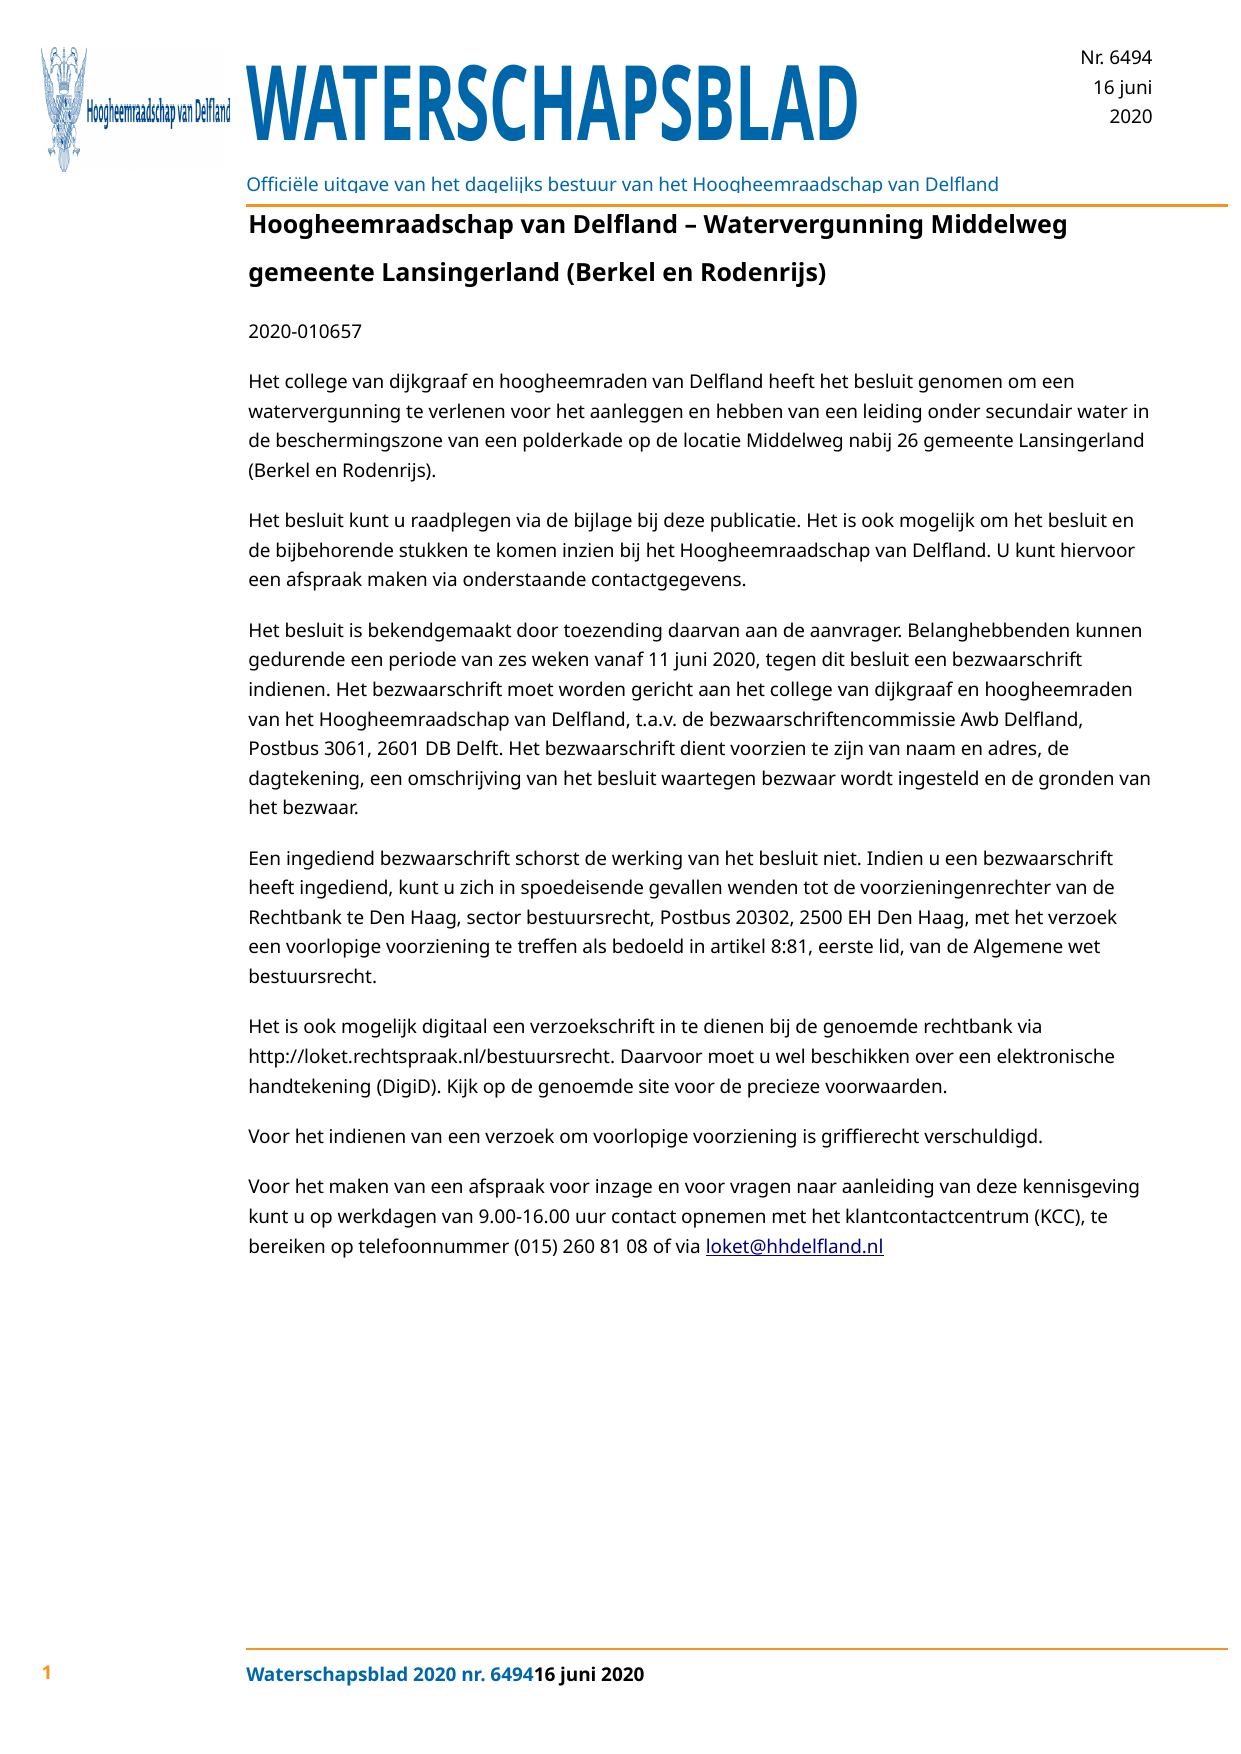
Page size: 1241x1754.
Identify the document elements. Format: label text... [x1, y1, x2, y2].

text Voor het maken van een afspraak voor inzage en voor vragen naar aanleiding van deze kennisgeving kunt u op werkdagen van 9.00-16.00 uur contact opnemen met het klantcontactcentrum (KCC), te bereiken op telefoonnummer (015) 260 81 08 of via loket@hhdelfland.nl [248, 1174, 1152, 1259]
text Het besluit is bekendgemaakt door toezending daarvan aan de aanvrager. Belanghebbenden kunnen gedurende een periode van zes weken vanaf 11 juni 2020, tegen dit besluit een bezwaarschrift indienen. Het bezwaarschrift moet worden gericht aan het college van dijkgraaf en hoogheemraden van het Hoogheemraadschap van Delfland, t.a.v. de bezwaarschriftencommissie Awb Delfland, Postbus 3061, 2601 DB Delft. Het bezwaarschrift dient voorzien te zijn van naam en adres, de dagtekening, een omschrijving van het besluit waartegen bezwaar wordt ingesteld en de gronden van het bezwaar. [248, 617, 1152, 820]
text Een ingediend bezwaarschrift schorst de werking van het besluit niet. Indien u een bezwaarschrift heeft ingediend, kunt u zich in spoedeisende gevallen wenden tot de voorzieningenrechter van de Rechtbank te Den Haag, sector bestuursrecht, Postbus 20302, 2500 EH Den Haag, met het verzoek een voorlopige voorziening te treffen als bedoeld in artikel 8:81, eerste lid, van de Algemene wet bestuursrecht. [248, 845, 1152, 989]
text Het college van dijkgraaf en hoogheemraden van Delfland heeft het besluit genomen om een watervergunning te verlenen voor het aanleggen en hebben van een leiding onder secundair water in de beschermingszone van een polderkade op de locatie Middelweg nabij 26 gemeente Lansingerland (Berkel en Rodenrijs). [248, 368, 1152, 483]
text 2020-010657 [248, 318, 1152, 344]
text Het is ook mogelijk digitaal een verzoekschrift in te dienen bij de genoemde rechtbank via http://loket.rechtspraak.nl/bestuursrecht. Daarvoor moet u wel beschikken over een elektronische handtekening (DigiD). Kijk op de genoemde site voor de precieze voorwaarden. [248, 1014, 1152, 1099]
text Het besluit kunt u raadplegen via de bijlage bij deze publicatie. Het is ook mogelijk om het besluit en de bijbehorende stukken te komen inzien bij het Hoogheemraadschap van Delfland. U kunt hiervoor een afspraak maken via onderstaande contactgegevens. [248, 507, 1152, 592]
text Hoogheemraadschap van Delfland – Watervergunning Middelweg gemeente Lansingerland (Berkel en Rodenrijs) [248, 207, 1152, 288]
text Voor het indienen van een verzoek om voorlopige voorziening is griffierecht verschuldigd. [248, 1123, 1152, 1149]
picture [41, 47, 231, 172]
